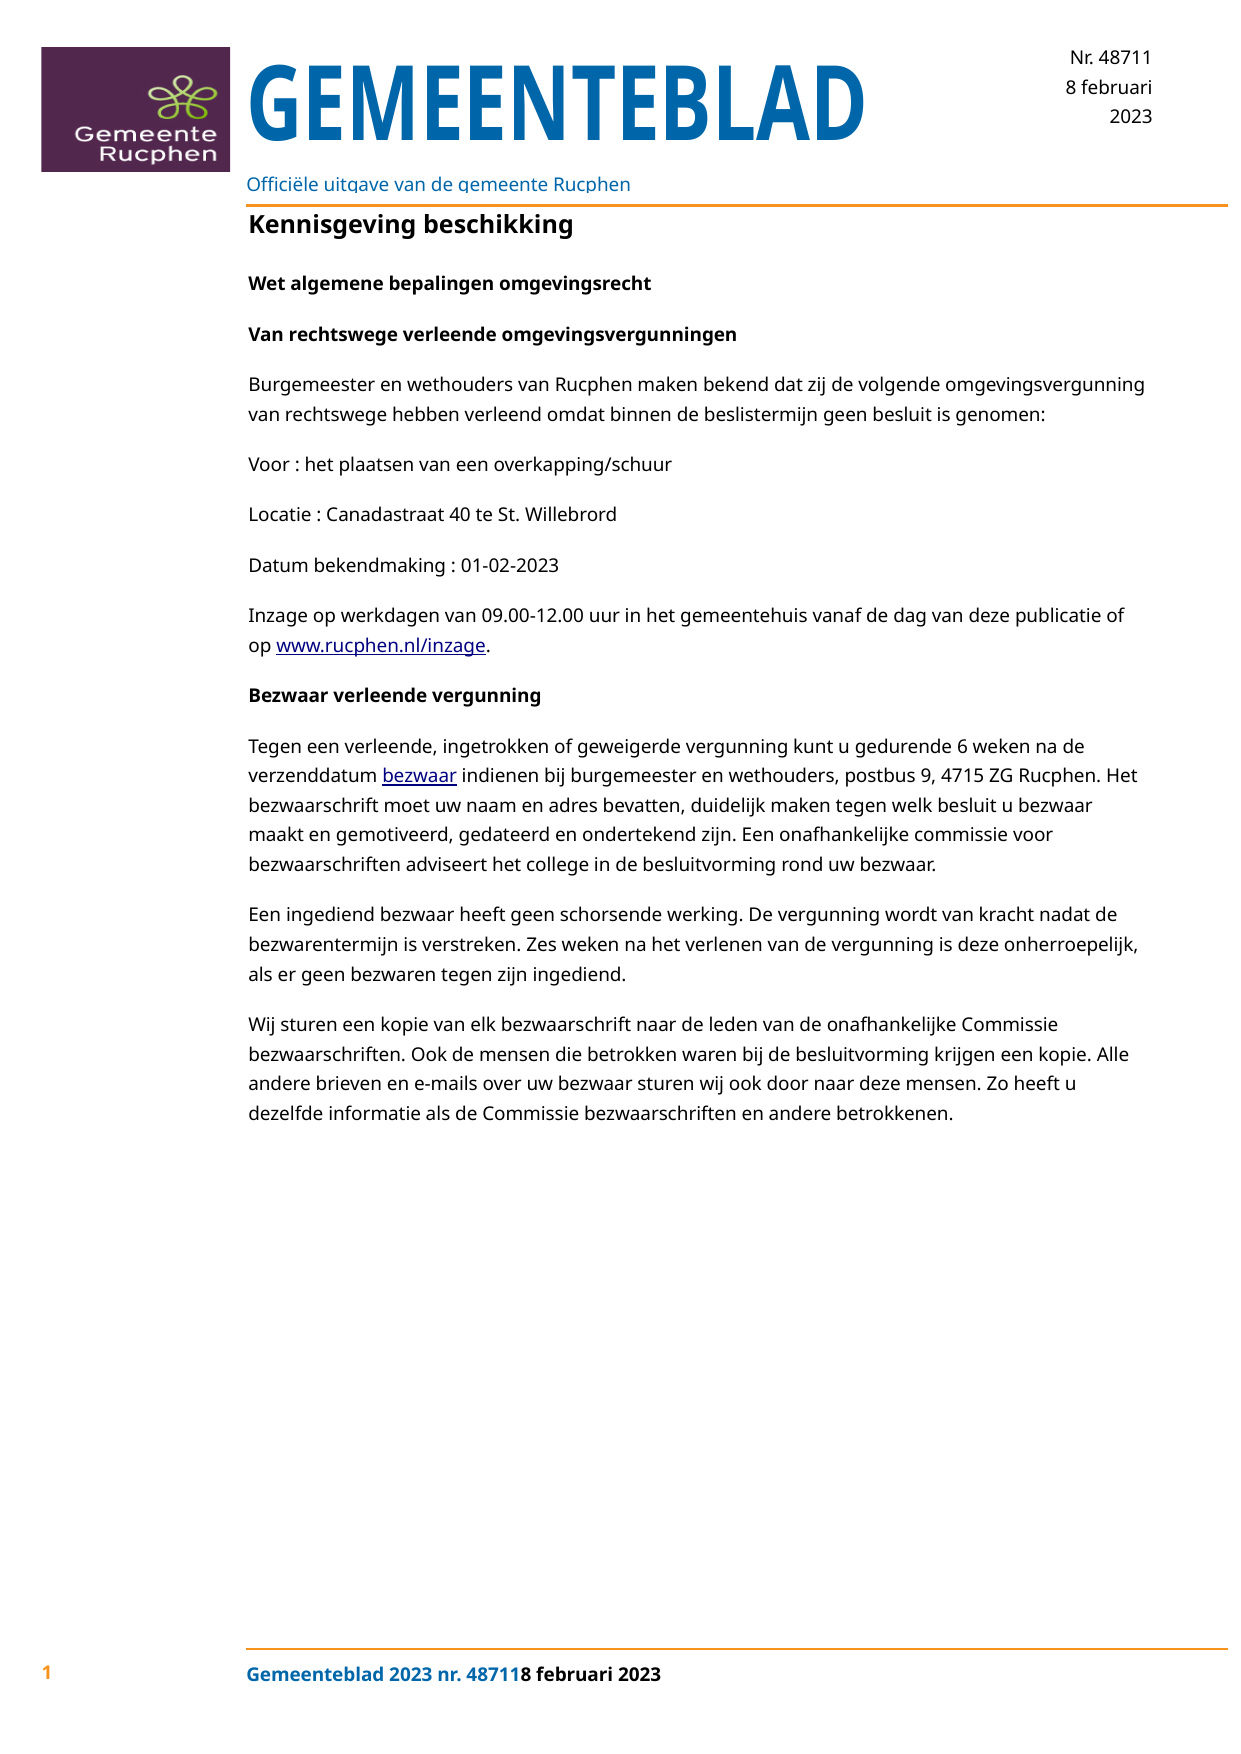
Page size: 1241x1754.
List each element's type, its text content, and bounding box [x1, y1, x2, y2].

text Locatie : Canadastraat 40 te St. Willebrord [248, 502, 1152, 527]
text Wij sturen een kopie van elk bezwaarschrift naar de leden van de onafhankelijke Commissie bezwaarschriften. Ook de mensen die betrokken waren bij de besluitvorming krijgen een kopie. Alle andere brieven en e-mails over uw bezwaar sturen wij ook door naar deze mensen. Zo heeft u dezelfde informatie als de Commissie bezwaarschriften en andere betrokkenen. [248, 1011, 1152, 1126]
text Kennisgeving beschikking [248, 207, 1152, 241]
picture [41, 47, 231, 172]
text Tegen een verleende, ingetrokken of geweigerde vergunning kunt u gedurende 6 weken na de verzenddatum bezwaar indienen bij burgemeester en wethouders, postbus 9, 4715 ZG Rucphen. Het bezwaarschrift moet uw naam en adres bevatten, duidelijk maken tegen welk besluit u bezwaar maakt en gemotiveerd, gedateerd en ondertekend zijn. Een onafhankelijke commissie voor bezwaarschriften adviseert het college in de besluitvorming rond uw bezwaar. [248, 733, 1152, 877]
text Een ingediend bezwaar heeft geen schorsende werking. De vergunning wordt van kracht nadat de bezwarentermijn is verstreken. Zes weken na het verlenen van de vergunning is deze onherroepelijk, als er geen bezwaren tegen zijn ingediend. [248, 902, 1152, 986]
text Voor : het plaatsen van een overkapping/schuur [248, 451, 1152, 477]
text Bezwaar verleende vergunning [248, 682, 1152, 708]
text Datum bekendmaking : 01-02-2023 [248, 552, 1152, 578]
text Burgemeester en wethouders van Rucphen maken bekend dat zij de volgende omgevingsvergunning van rechtswege hebben verleend omdat binnen de beslistermijn geen besluit is genomen: [248, 371, 1152, 426]
text Wet algemene bepalingen omgevingsrecht [248, 270, 1152, 296]
text Inzage op werkdagen van 09.00-12.00 uur in het gemeentehuis vanaf de dag van deze publicatie of op www.rucphen.nl/inzage. [248, 602, 1152, 658]
text Van rechtswege verleende omgevingsvergunningen [248, 321, 1152, 346]
